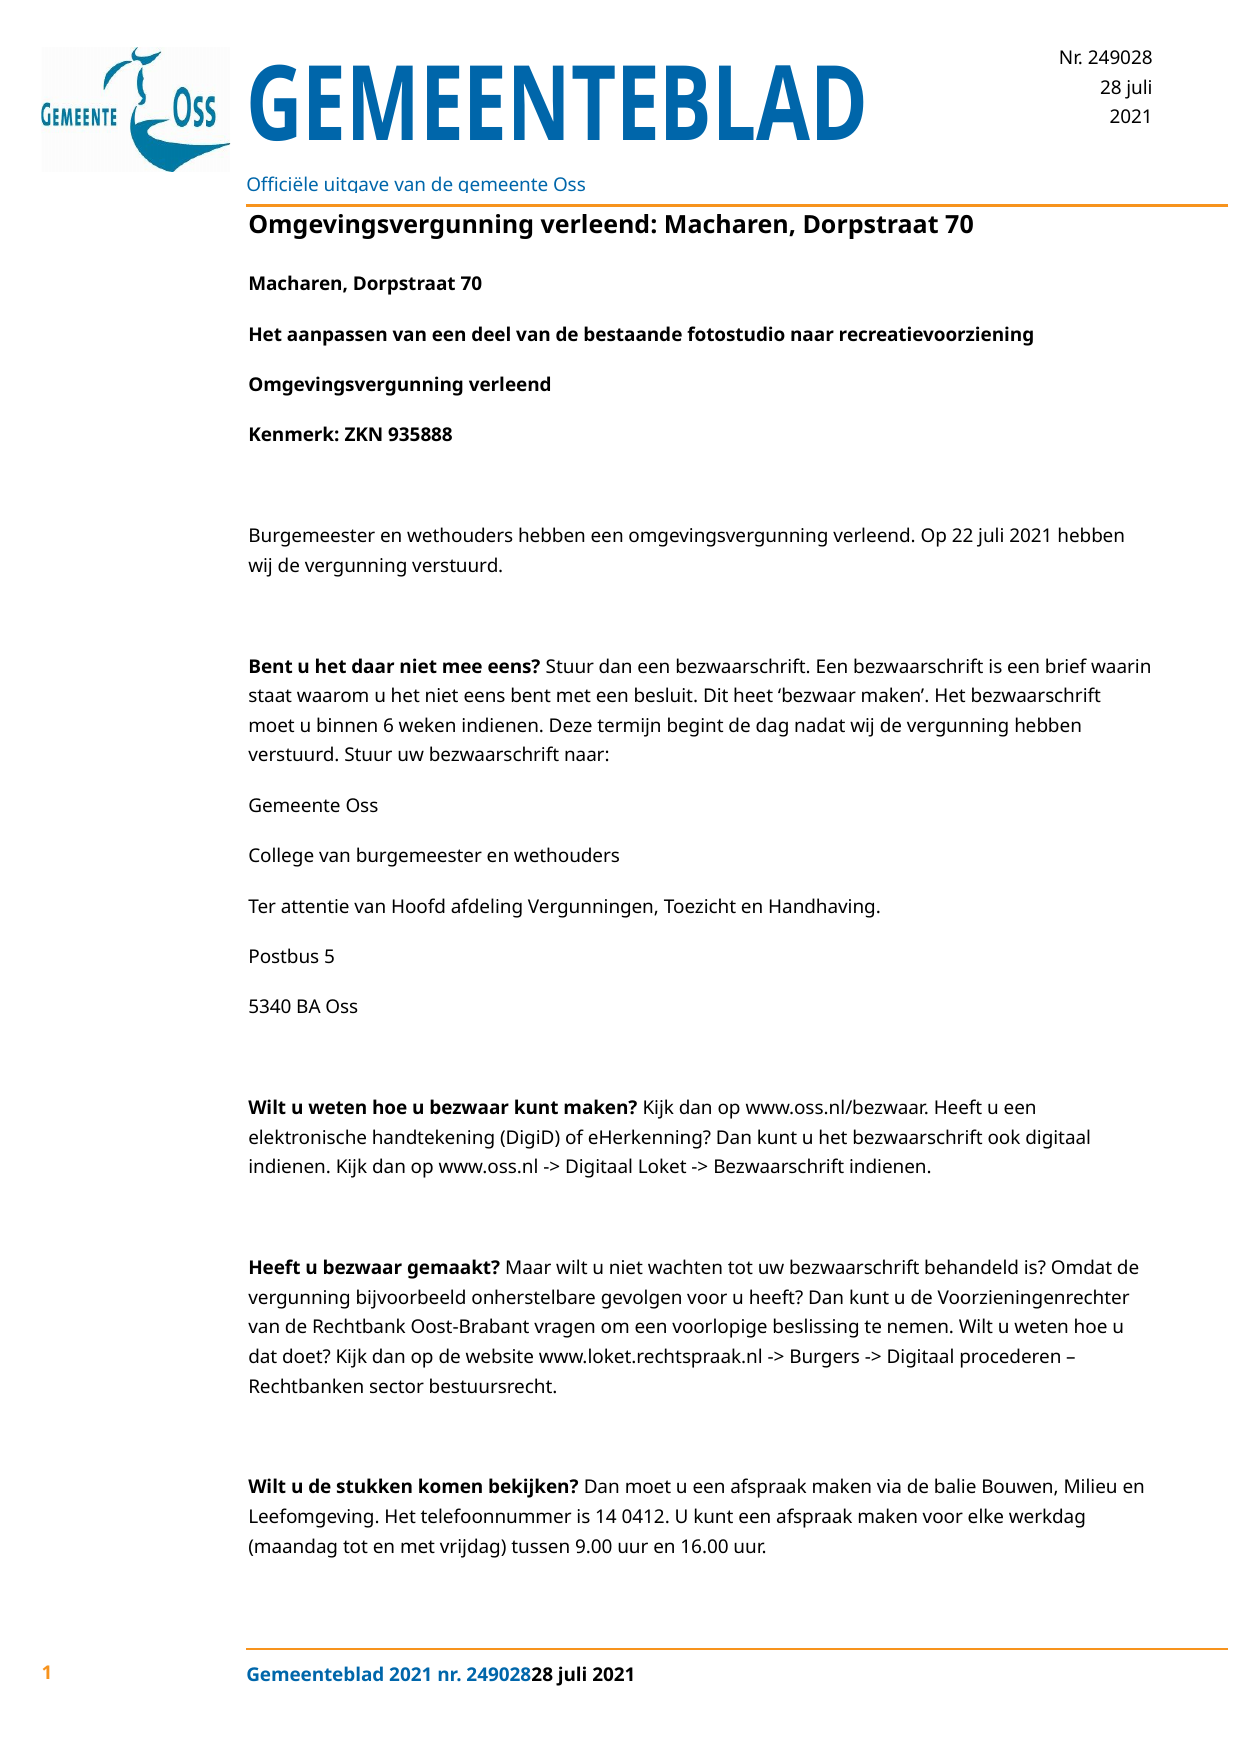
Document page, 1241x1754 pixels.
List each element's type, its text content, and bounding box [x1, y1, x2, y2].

text Ter attentie van Hoofd afdeling Vergunningen, Toezicht en Handhaving. [248, 893, 1152, 918]
text Wilt u de stukken komen bekijken? Dan moet u een afspraak maken via de balie Bouwen, Milieu en Leefomgeving. Het telefoonnummer is 14 0412. U kunt een afspraak maken voor elke werkdag (maandag tot en met vrijdag) tussen 9.00 uur en 16.00 uur. [248, 1474, 1152, 1558]
text 5340 BA Oss [248, 994, 1152, 1019]
text Omgevingsvergunning verleend: Macharen, Dorpstraat 70 [248, 207, 1152, 241]
text Heeft u bezwaar gemaakt? Maar wilt u niet wachten tot uw bezwaarschrift behandeld is? Omdat de vergunning bijvoorbeeld onherstelbare gevolgen voor u heeft? Dan kunt u de Voorzieningenrechter van de Rechtbank Oost-Brabant vragen om een voorlopige beslissing te nemen. Wilt u weten hoe u dat doet? Kijk dan op de website www.loket.rechtspraak.nl -> Burgers -> Digitaal procederen – Rechtbanken sector bestuursrecht. [248, 1254, 1152, 1398]
text College van burgemeester en wethouders [248, 842, 1152, 868]
text Kenmerk: ZKN 935888 [248, 422, 1152, 447]
text Bent u het daar niet mee eens? Stuur dan een bezwaarschrift. Een bezwaarschrift is een brief waarin staat waarom u het niet eens bent met een besluit. Dit heet ‘bezwaar maken’. Het bezwaarschrift moet u binnen 6 weken indienen. Deze termijn begint de dag nadat wij de vergunning hebben verstuurd. Stuur uw bezwaarschrift naar: [248, 653, 1152, 767]
text Macharen, Dorpstraat 70 [248, 270, 1152, 296]
text Het aanpassen van een deel van de bestaande fotostudio naar recreatievoorziening [248, 321, 1152, 346]
text Postbus 5 [248, 943, 1152, 969]
text Burgemeester en wethouders hebben een omgevingsvergunning verleend. Op 22 juli 2021 hebben wij de vergunning verstuurd. [248, 522, 1152, 578]
text Gemeente Oss [248, 792, 1152, 818]
text Wilt u weten hoe u bezwaar kunt maken? Kijk dan op www.oss.nl/bezwaar. Heeft u een elektronische handtekening (DigiD) of eHerkenning? Dan kunt u het bezwaarschrift ook digitaal indienen. Kijk dan op www.oss.nl -> Digitaal Loket -> Bezwaarschrift indienen. [248, 1094, 1152, 1179]
text Omgevingsvergunning verleend [248, 371, 1152, 397]
picture [41, 47, 231, 172]
